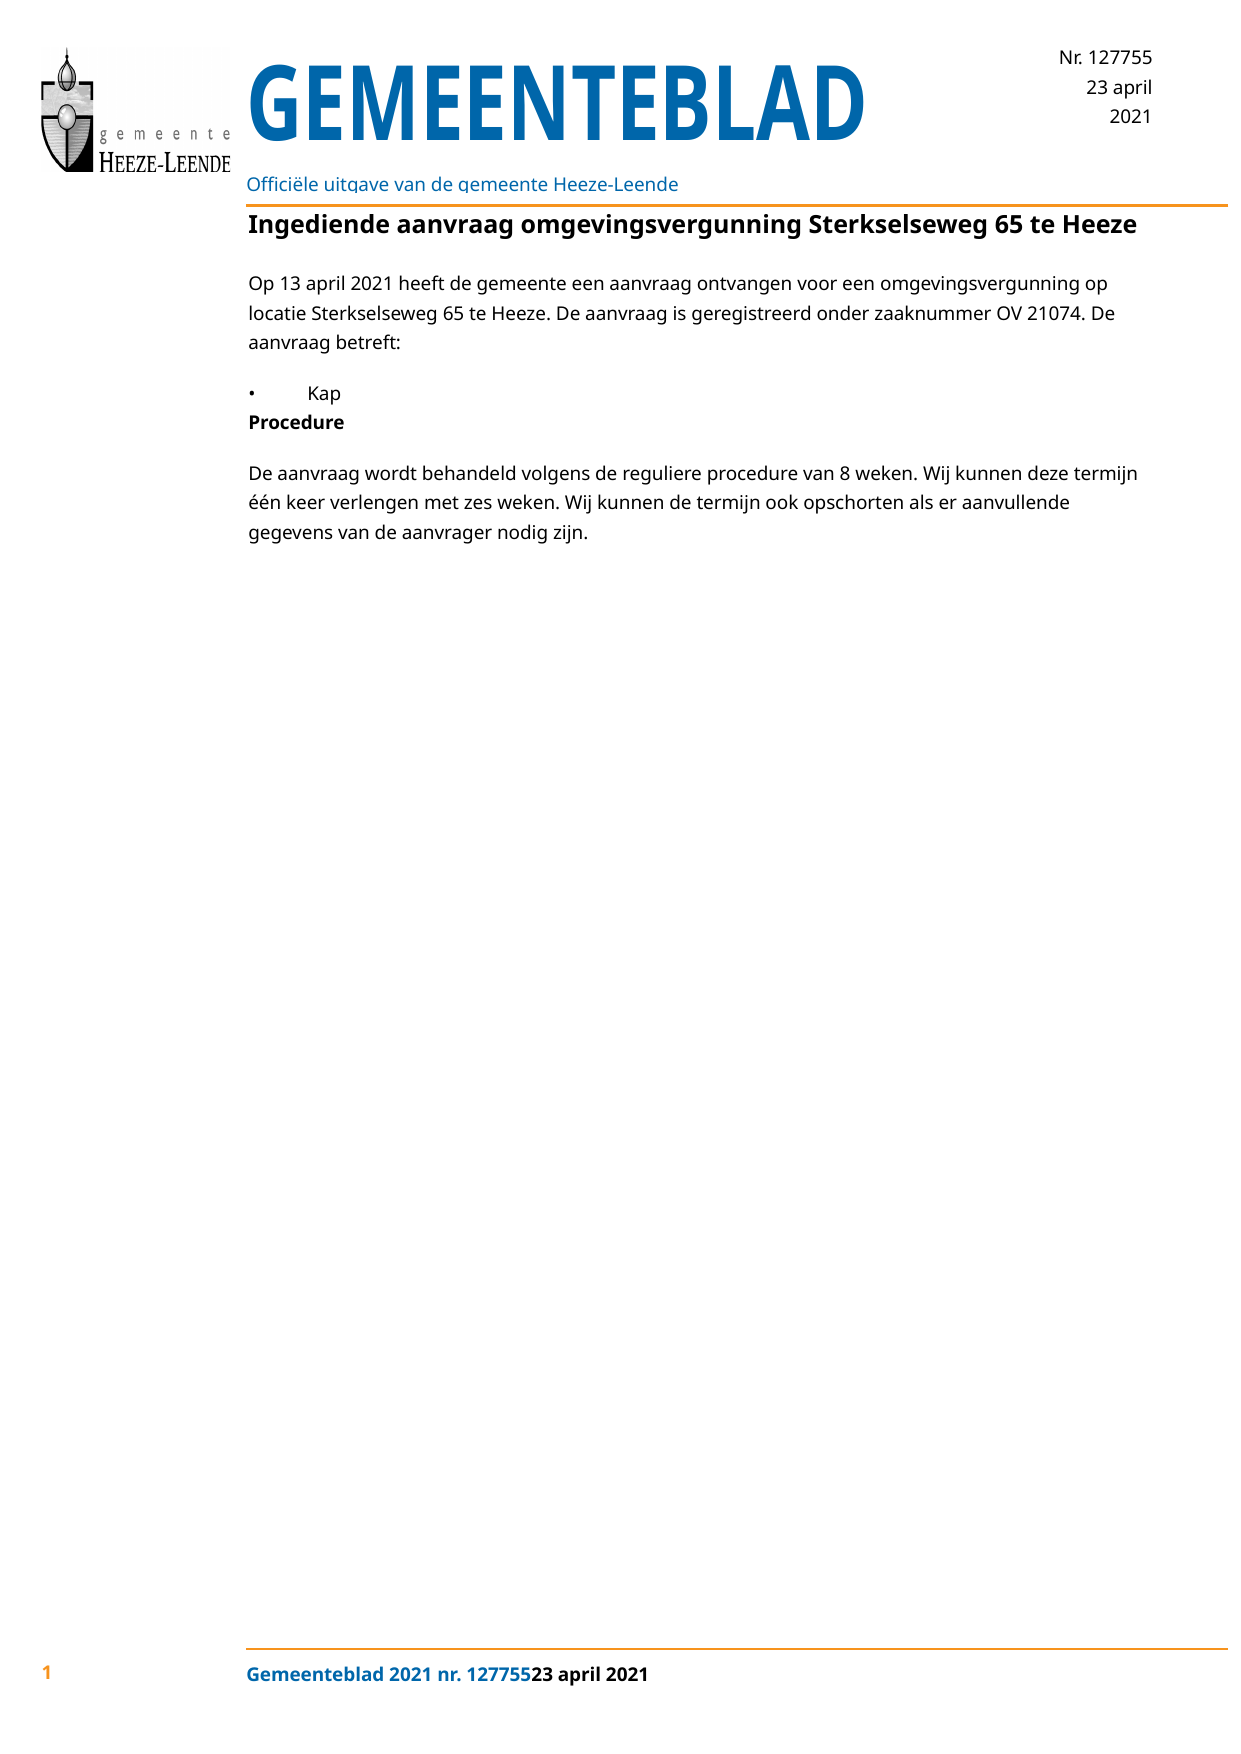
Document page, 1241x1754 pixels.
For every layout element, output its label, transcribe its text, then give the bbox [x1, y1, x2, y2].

picture [41, 47, 231, 172]
list Kap [248, 380, 1152, 406]
text De aanvraag wordt behandeld volgens de reguliere procedure van 8 weken. Wij kunnen deze termijn één keer verlengen met zes weken. Wij kunnen de termijn ook opschorten als er aanvullende gegevens van de aanvrager nodig zijn. [248, 460, 1152, 545]
text Procedure [248, 409, 1152, 435]
text Op 13 april 2021 heeft de gemeente een aanvraag ontvangen voor een omgevingsvergunning op locatie Sterkselseweg 65 te Heeze. De aanvraag is geregistreerd onder zaaknummer OV 21074. De aanvraag betreft: [248, 270, 1152, 355]
text Ingediende aanvraag omgevingsvergunning Sterkselseweg 65 te Heeze [248, 207, 1152, 241]
